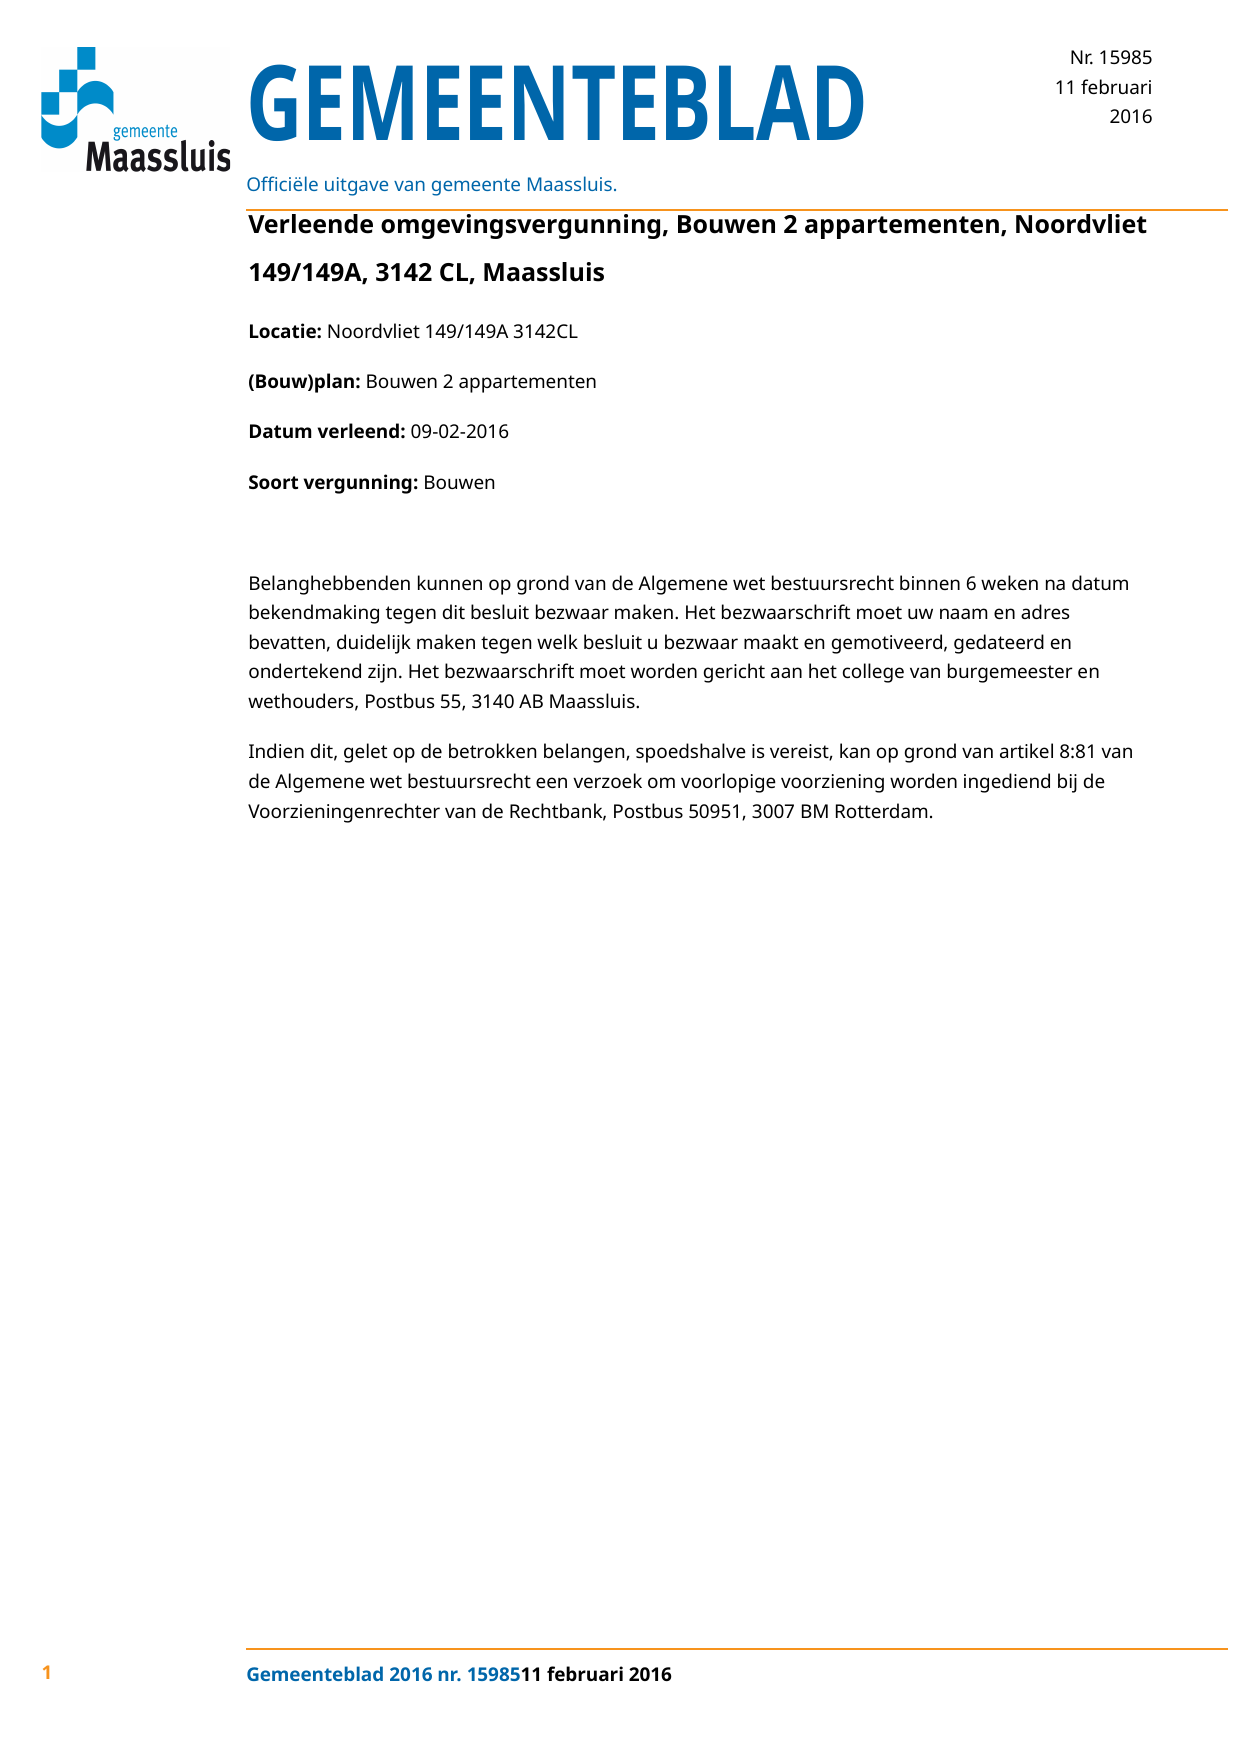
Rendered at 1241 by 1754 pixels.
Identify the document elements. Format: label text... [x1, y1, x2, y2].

text Verleende omgevingsvergunning, Bouwen 2 appartementen, Noordvliet 149/149A, 3142 CL, Maassluis [248, 211, 1152, 288]
picture [41, 47, 77, 92]
text (Bouw)plan: Bouwen 2 appartementen [248, 368, 1152, 394]
picture [41, 47, 231, 172]
text Datum verleend: 09-02-2016 [248, 419, 1152, 444]
text Belanghebbenden kunnen op grond van de Algemene wet bestuursrecht binnen 6 weken na datum bekendmaking tegen dit besluit bezwaar maken. Het bezwaarschrift moet uw naam en adres bevatten, duidelijk maken tegen welk besluit u bezwaar maakt en gemotiveerd, gedateerd en ondertekend zijn. Het bezwaarschrift moet worden gericht aan het college van burgemeester en wethouders, Postbus 55, 3140 AB Maassluis. [248, 570, 1152, 714]
text Locatie: Noordvliet 149/149A 3142CL [248, 318, 1152, 344]
text Indien dit, gelet op de betrokken belangen, spoedshalve is vereist, kan op grond van artikel 8:81 van de Algemene wet bestuursrecht een verzoek om voorlopige voorziening worden ingediend bij de Voorzieningenrechter van de Rechtbank, Postbus 50951, 3007 BM Rotterdam. [248, 739, 1152, 824]
text Soort vergunning: Bouwen [248, 469, 1152, 495]
